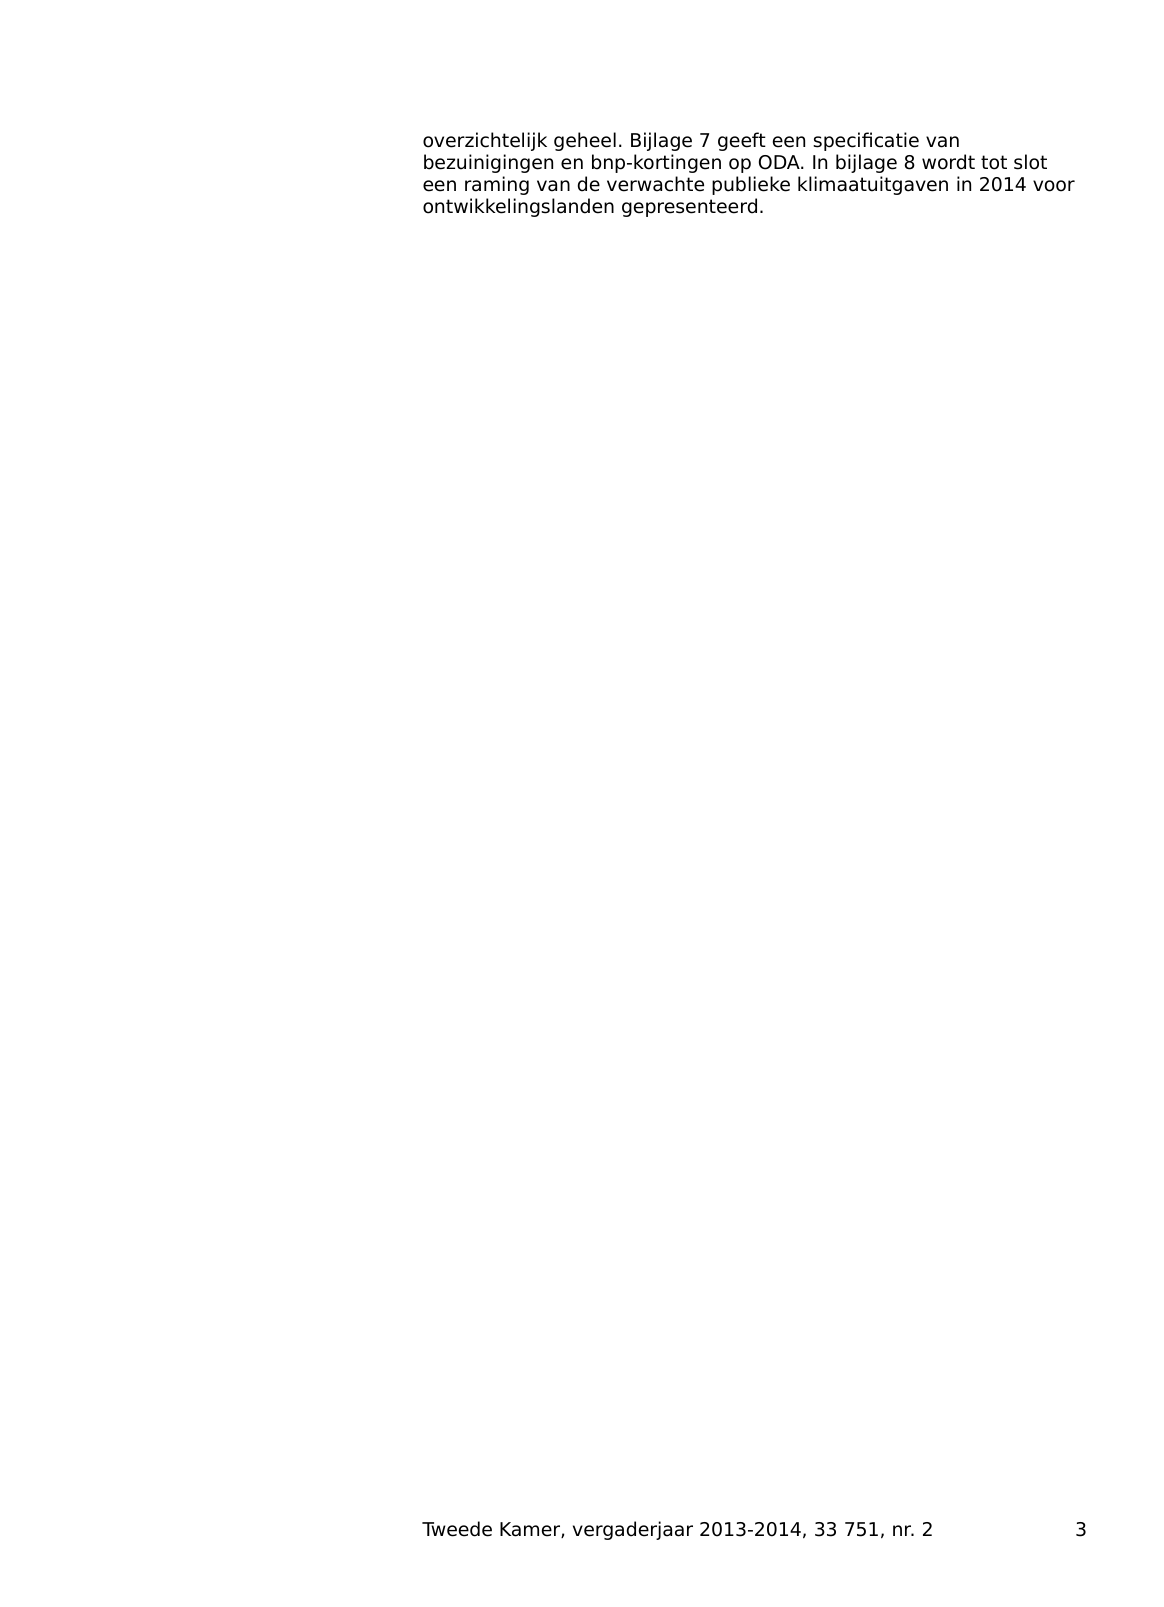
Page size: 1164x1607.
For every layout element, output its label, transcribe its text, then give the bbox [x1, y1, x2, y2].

text overzichtelijk geheel. Bijlage 7 geeft een specificatie van bezuinigingen en bnp-kortingen op ODA. In bijlage 8 wordt tot slot een raming van de verwachte publieke klimaatuitgaven in 2014 voor ontwikkelingslanden gepresenteerd. [422, 130, 1087, 218]
